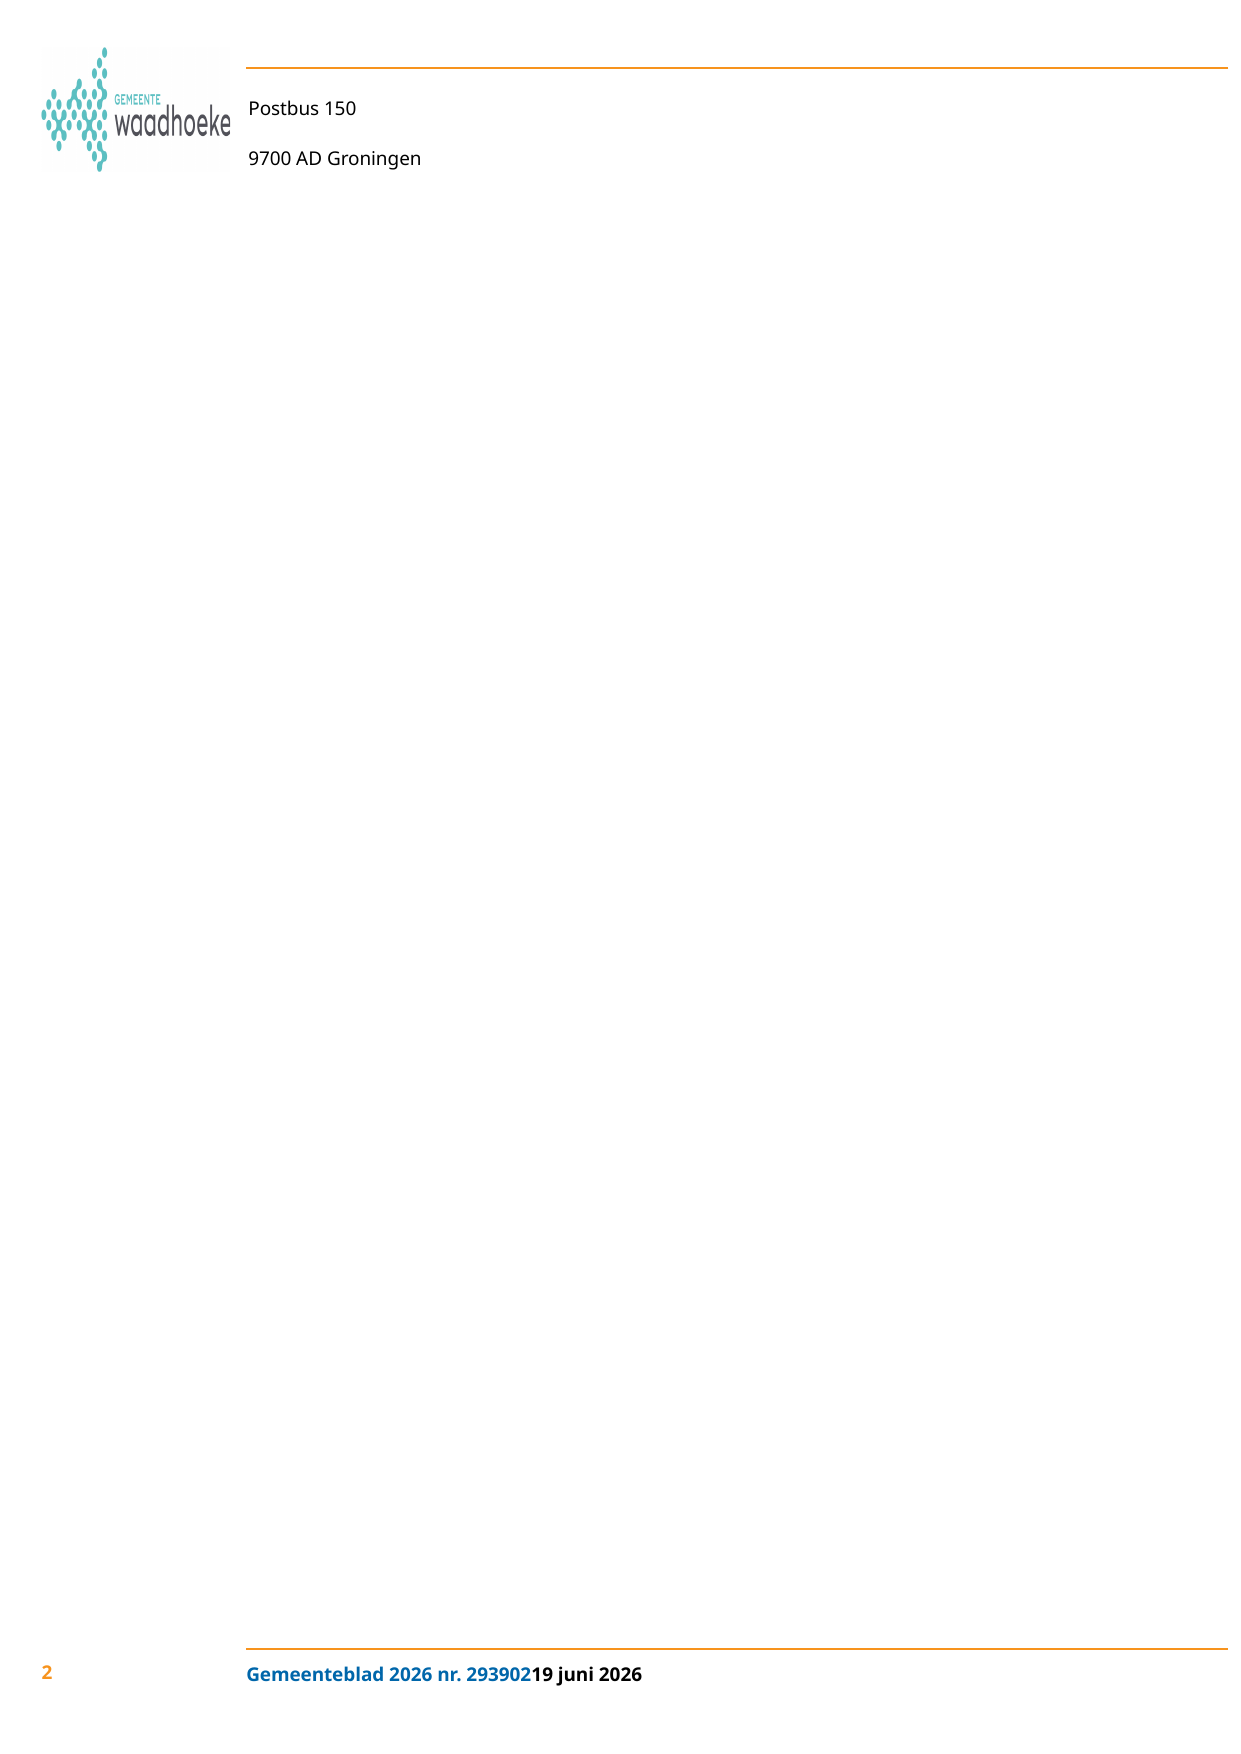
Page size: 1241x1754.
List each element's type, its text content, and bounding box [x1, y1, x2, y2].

text 9700 AD Groningen [248, 145, 1152, 171]
picture [41, 47, 231, 172]
text Postbus 150 [248, 95, 1152, 121]
